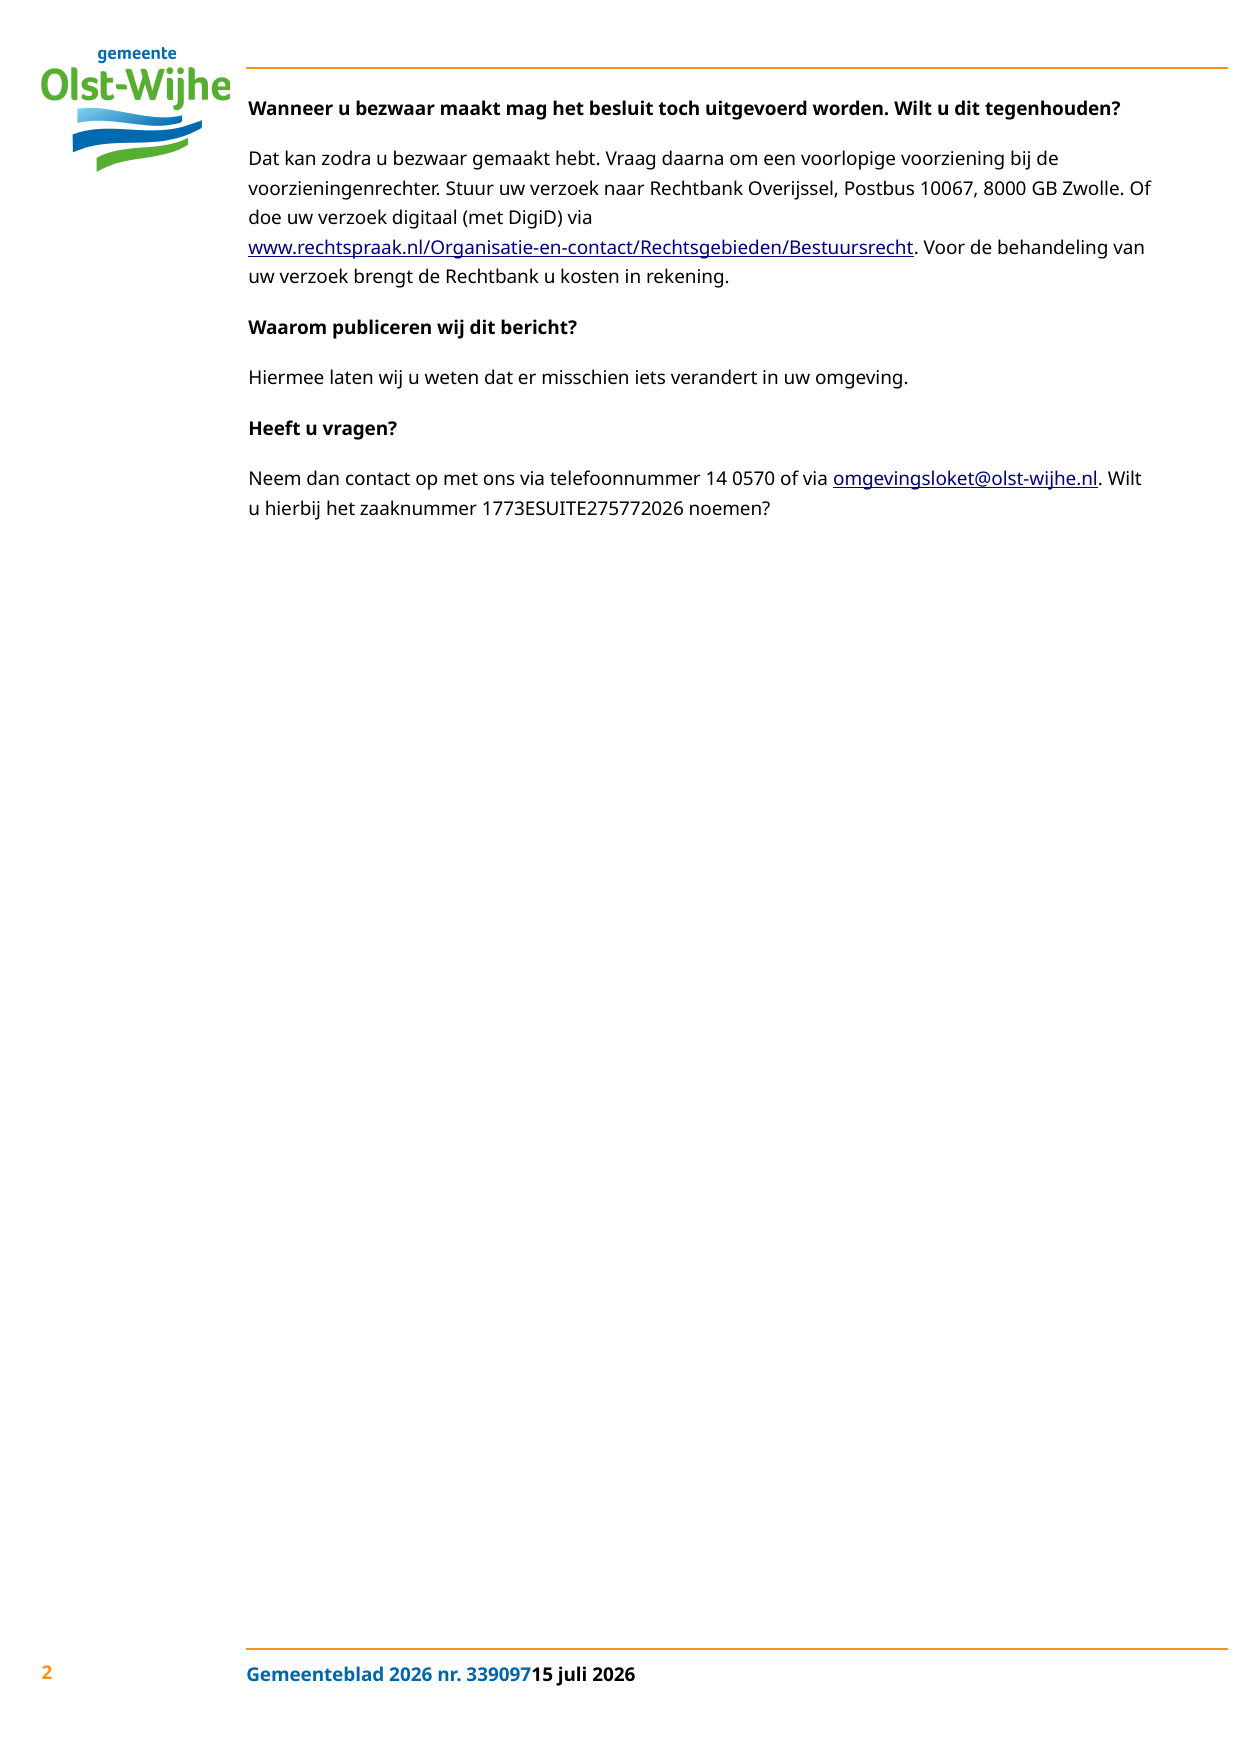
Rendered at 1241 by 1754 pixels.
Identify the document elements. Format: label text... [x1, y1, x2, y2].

text Waarom publiceren wij dit bericht? [248, 314, 1152, 340]
text Hiermee laten wij u weten dat er misschien iets verandert in uw omgeving. [248, 364, 1152, 390]
text Wanneer u bezwaar maakt mag het besluit toch uitgevoerd worden. Wilt u dit tegenhouden? [248, 95, 1152, 121]
picture [41, 47, 231, 172]
text Neem dan contact op met ons via telefoonnummer 14 0570 of via omgevingsloket@olst-wijhe.nl. Wilt u hierbij het zaaknummer 1773ESUITE275772026 noemen? [248, 465, 1152, 521]
text Heeft u vragen? [248, 415, 1152, 441]
text Dat kan zodra u bezwaar gemaakt hebt. Vraag daarna om een voorlopige voorziening bij de voorzieningenrechter. Stuur uw verzoek naar Rechtbank Overijssel, Postbus 10067, 8000 GB Zwolle. Of doe uw verzoek digitaal (met DigiD) via www.rechtspraak.nl/Organisatie-en-contact/Rechtsgebieden/Bestuursrecht. Voor de behandeling van uw verzoek brengt de Rechtbank u kosten in rekening. [248, 145, 1152, 289]
